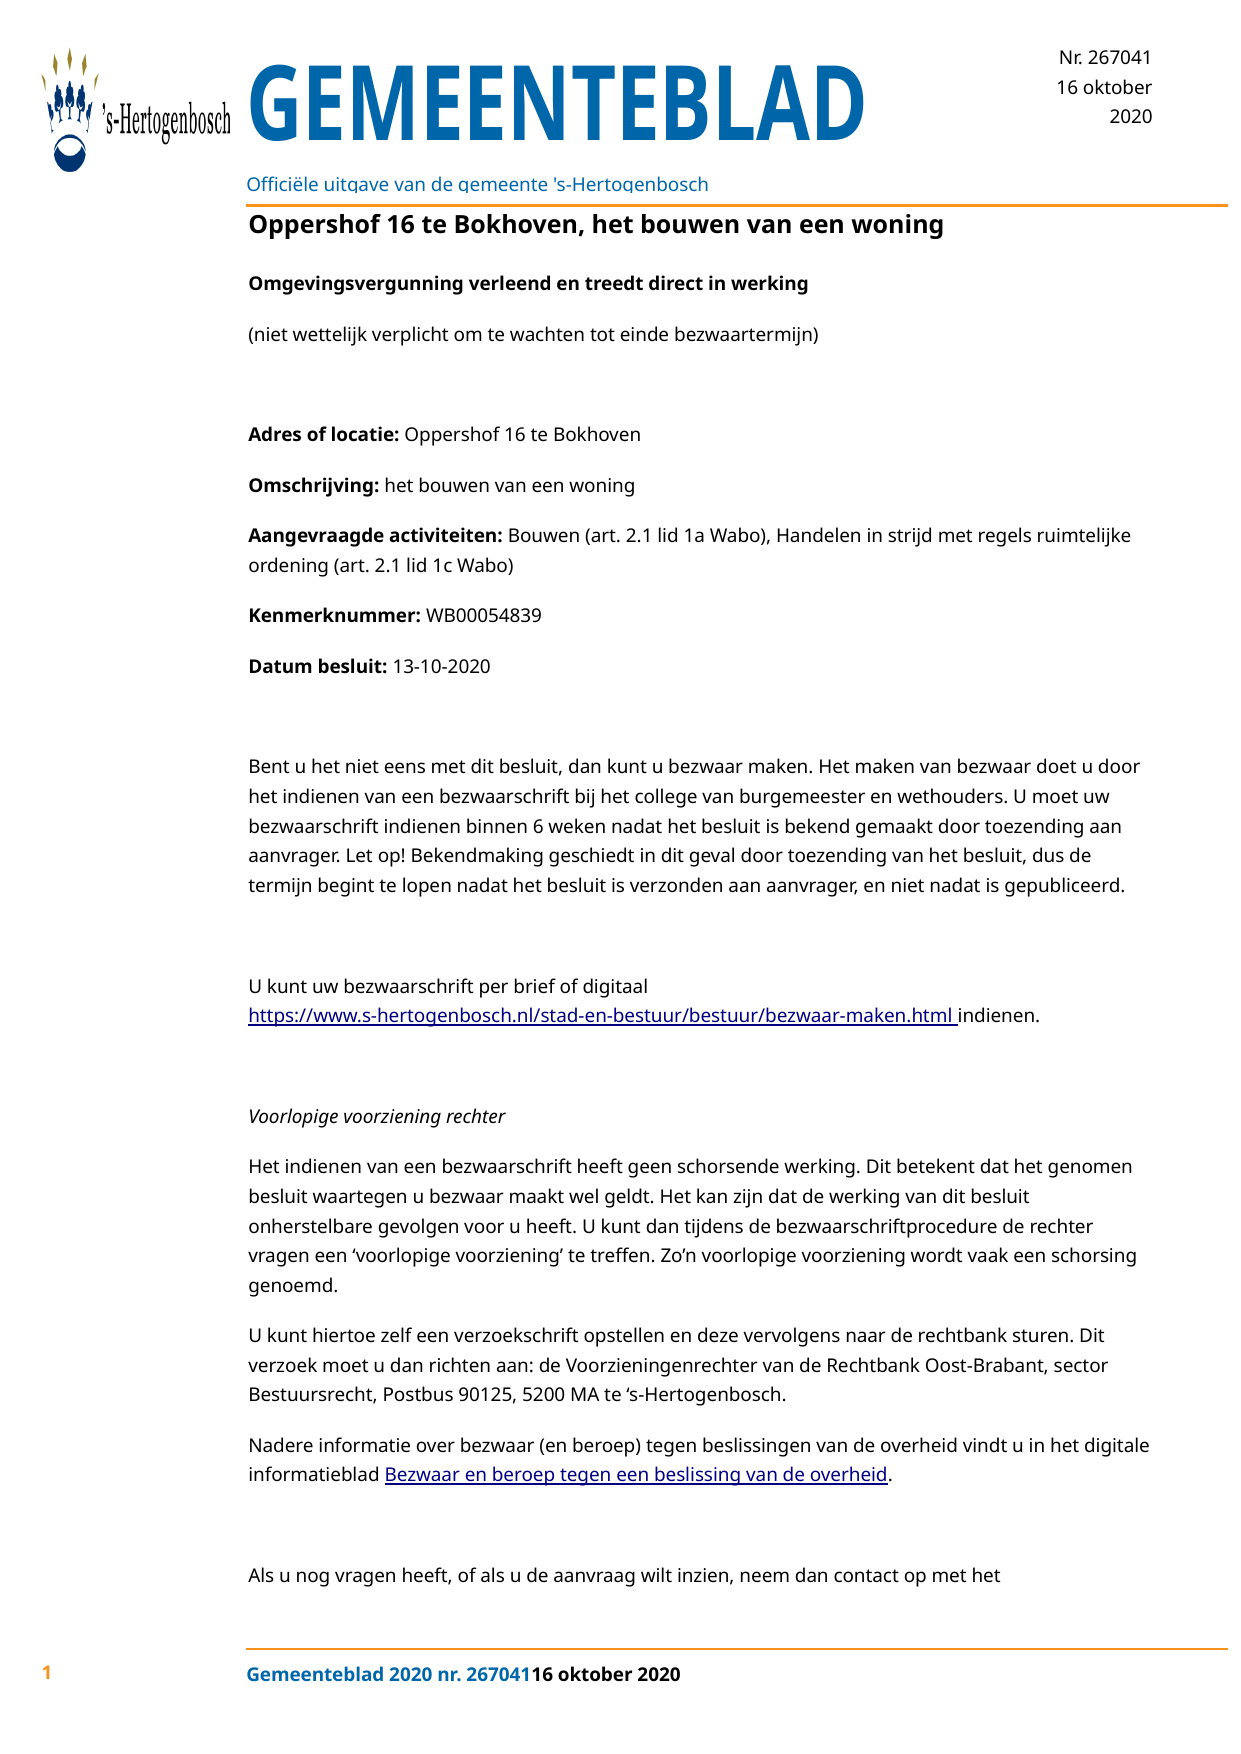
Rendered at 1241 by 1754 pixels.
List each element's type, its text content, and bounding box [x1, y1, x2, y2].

text Adres of locatie: Oppershof 16 te Bokhoven [248, 422, 1152, 447]
text Omgevingsvergunning verleend en treedt direct in werking [248, 270, 1152, 296]
text Nadere informatie over bezwaar (en beroep) tegen beslissingen van de overheid vindt u in het digitale informatieblad Bezwaar en beroep tegen een beslissing van de overheid. [248, 1432, 1152, 1487]
text Voorlopige voorziening rechter [248, 1103, 1152, 1129]
text Als u nog vragen heeft, of als u de aanvraag wilt inzien, neem dan contact op met het [248, 1562, 1152, 1588]
text Bent u het niet eens met dit besluit, dan kunt u bezwaar maken. Het maken van bezwaar doet u door het indienen van een bezwaarschrift bij het college van burgemeester en wethouders. U moet uw bezwaarschrift indienen binnen 6 weken nadat het besluit is bekend gemaakt door toezending aan aanvrager. Let op! Bekendmaking geschiedt in dit geval door toezending van het besluit, dus de termijn begint te lopen nadat het besluit is verzonden aan aanvrager, en niet nadat is gepubliceerd. [248, 754, 1152, 898]
text Aangevraagde activiteiten: Bouwen (art. 2.1 lid 1a Wabo), Handelen in strijd met regels ruimtelijke ordening (art. 2.1 lid 1c Wabo) [248, 522, 1152, 578]
text U kunt hiertoe zelf een verzoekschrift opstellen en deze vervolgens naar de rechtbank sturen. Dit verzoek moet u dan richten aan: de Voorzieningenrechter van de Rechtbank Oost-Brabant, sector Bestuursrecht, Postbus 90125, 5200 MA te ‘s-Hertogenbosch. [248, 1322, 1152, 1407]
text U kunt uw bezwaarschrift per brief of digitaal https://www.s-hertogenbosch.nl/stad-en-bestuur/bestuur/bezwaar-maken.html indienen. [248, 973, 1152, 1028]
picture [41, 47, 231, 172]
text Datum besluit: 13-10-2020 [248, 653, 1152, 678]
text Het indienen van een bezwaarschrift heeft geen schorsende werking. Dit betekent dat het genomen besluit waartegen u bezwaar maakt wel geldt. Het kan zijn dat de werking van dit besluit onherstelbare gevolgen voor u heeft. U kunt dan tijdens de bezwaarschriftprocedure de rechter vragen een ‘voorlopige voorziening’ te treffen. Zo’n voorlopige voorziening wordt vaak een schorsing genoemd. [248, 1154, 1152, 1298]
text (niet wettelijk verplicht om te wachten tot einde bezwaartermijn) [248, 321, 1152, 346]
text Oppershof 16 te Bokhoven, het bouwen van een woning [248, 207, 1152, 241]
text Kenmerknummer: WB00054839 [248, 602, 1152, 628]
text Omschrijving: het bouwen van een woning [248, 472, 1152, 498]
